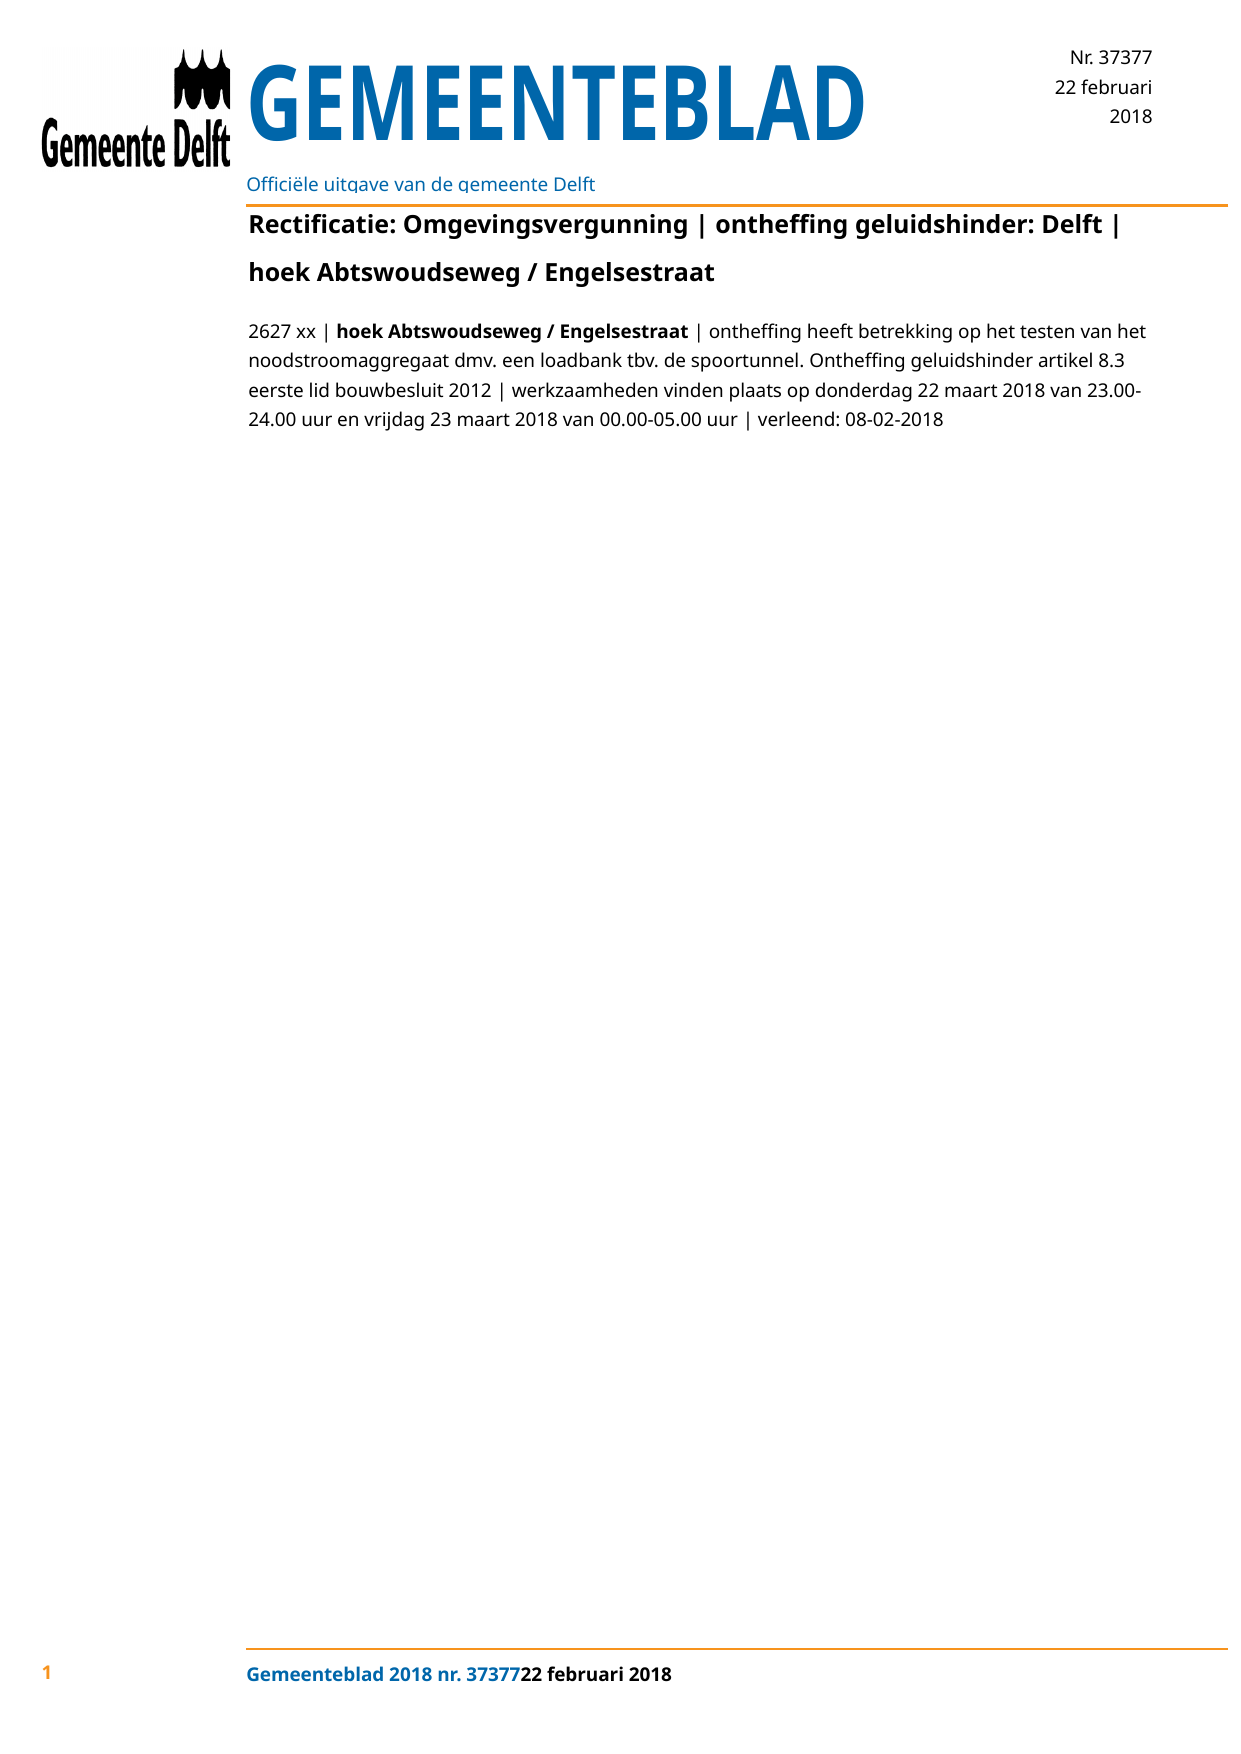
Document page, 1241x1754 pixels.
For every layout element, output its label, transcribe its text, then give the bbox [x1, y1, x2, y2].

text Rectificatie: Omgevingsvergunning | ontheffing geluidshinder: Delft | hoek Abtswoudseweg / Engelsestraat [248, 207, 1152, 288]
text 2627 xx | hoek Abtswoudseweg / Engelsestraat | ontheffing heeft betrekking op het testen van het noodstroomaggregaat dmv. een loadbank tbv. de spoortunnel. Ontheffing geluidshinder artikel 8.3 eerste lid bouwbesluit 2012 | werkzaamheden vinden plaats op donderdag 22 maart 2018 van 23.00-24.00 uur en vrijdag 23 maart 2018 van 00.00-05.00 uur | verleend: 08-02-2018 [248, 318, 1152, 432]
picture [41, 47, 231, 172]
